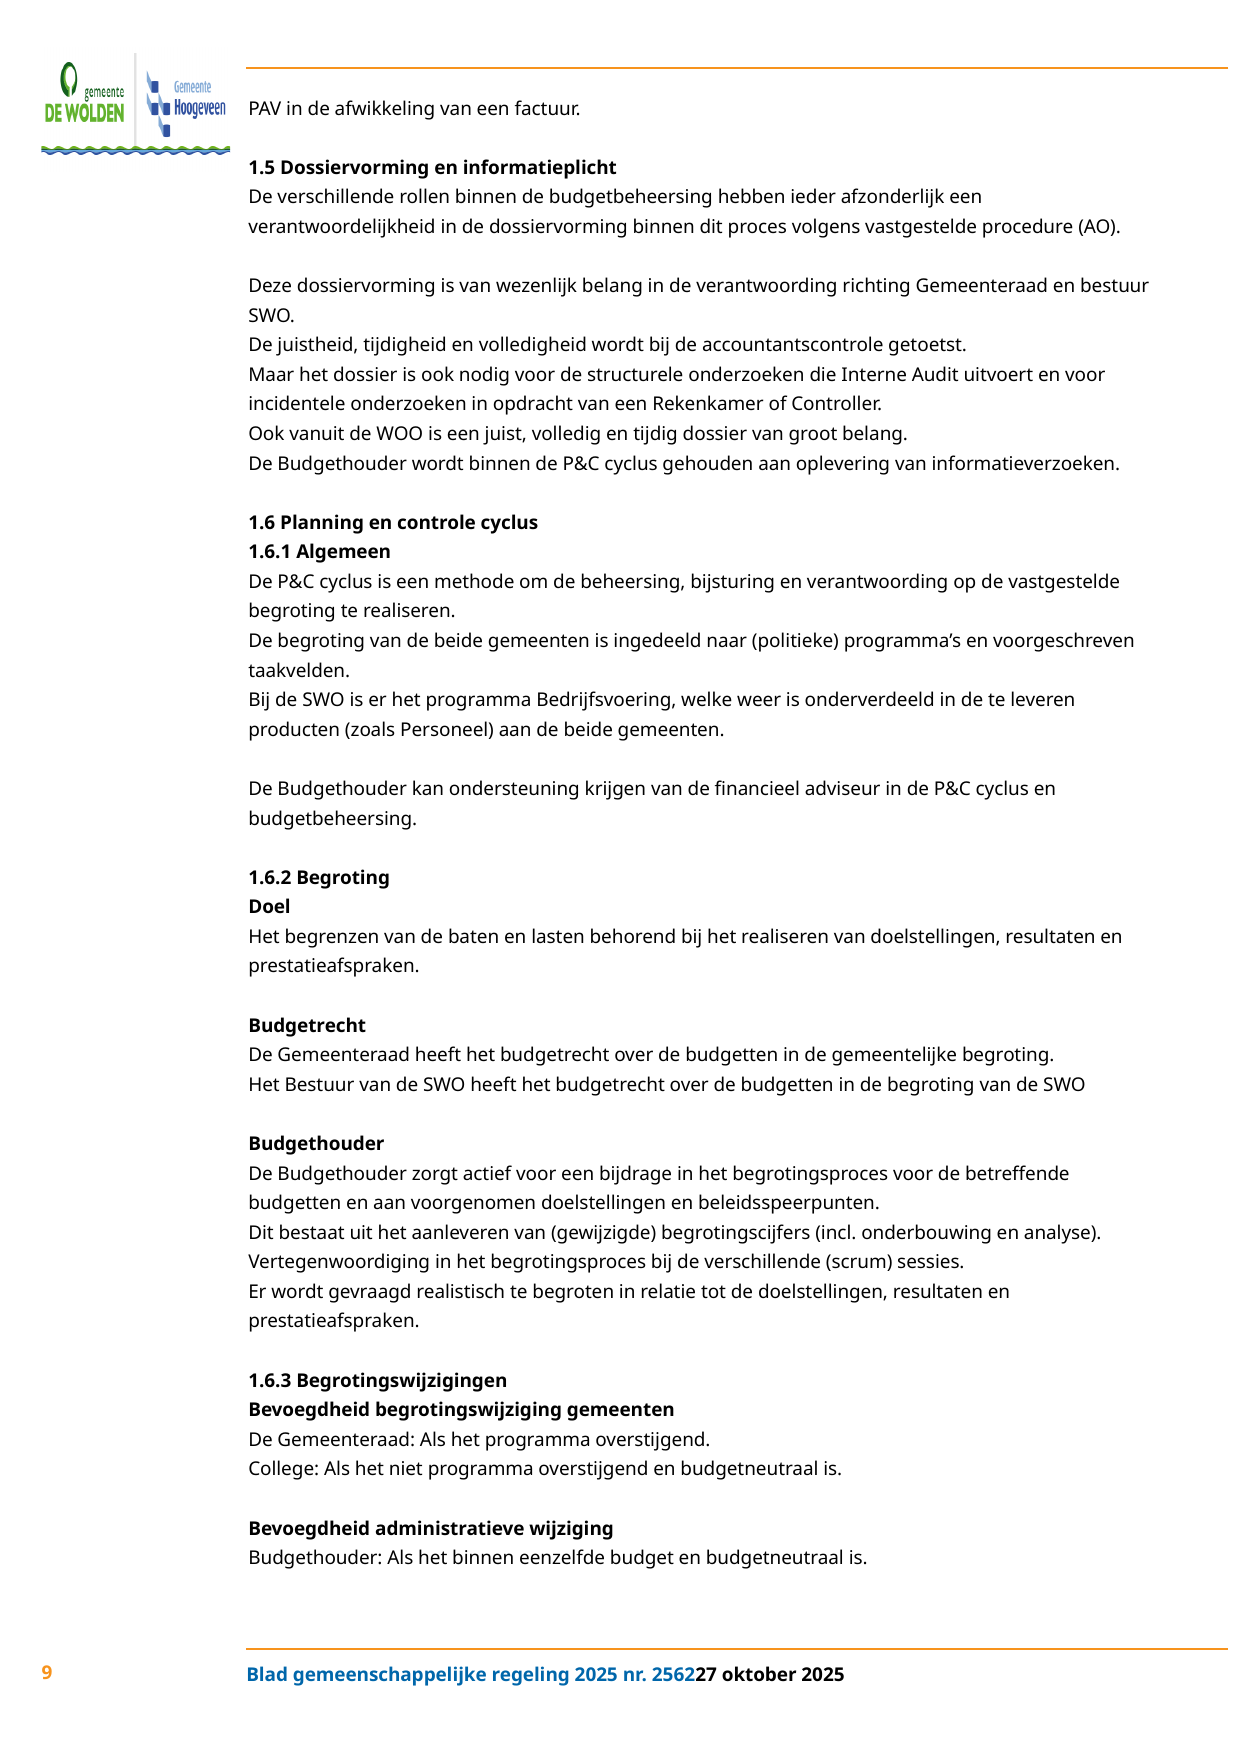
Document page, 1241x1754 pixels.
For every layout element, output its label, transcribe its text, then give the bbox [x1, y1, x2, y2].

text De juistheid, tijdigheid en volledigheid wordt bij de accountantscontrole getoetst. [248, 331, 1152, 357]
text 1.5 Dossiervorming en informatieplicht [248, 154, 1152, 180]
text Het begrenzen van de baten en lasten behorend bij het realiseren van doelstellingen, resultaten en prestatieafspraken. [248, 923, 1152, 978]
text 1.6.1 Algemeen [248, 538, 1152, 564]
text Budgethouder: Als het binnen eenzelfde budget en budgetneutraal is. [248, 1544, 1152, 1570]
text Dit bestaat uit het aanleveren van (gewijzigde) begrotingscijfers (incl. onderbouwing en analyse). [248, 1219, 1152, 1245]
text Er wordt gevraagd realistisch te begroten in relatie tot de doelstellingen, resultaten en prestatieafspraken. [248, 1278, 1152, 1333]
text Deze dossiervorming is van wezenlijk belang in de verantwoording richting Gemeenteraad en bestuur SWO. [248, 272, 1152, 328]
text Vertegenwoordiging in het begrotingsproces bij de verschillende (scrum) sessies. [248, 1248, 1152, 1274]
text Bevoegdheid administratieve wijziging [248, 1515, 1152, 1541]
text 1.6.2 Begroting [248, 864, 1152, 890]
text De Gemeenteraad: Als het programma overstijgend. [248, 1426, 1152, 1452]
text Bevoegdheid begrotingswijziging gemeenten [248, 1396, 1152, 1422]
text 1.6.3 Begrotingswijzigingen [248, 1367, 1152, 1393]
text De Budgethouder kan ondersteuning krijgen van de financieel adviseur in de P&C cyclus en budgetbeheersing. [248, 775, 1152, 831]
text Maar het dossier is ook nodig voor de structurele onderzoeken die Interne Audit uitvoert en voor incidentele onderzoeken in opdracht van een Rekenkamer of Controller. [248, 361, 1152, 416]
text Budgetrecht [248, 1012, 1152, 1038]
text De Budgethouder wordt binnen de P&C cyclus gehouden aan oplevering van informatieverzoeken. [248, 450, 1152, 476]
text Ook vanuit de WOO is een juist, volledig en tijdig dossier van groot belang. [248, 420, 1152, 446]
text De begroting van de beide gemeenten is ingedeeld naar (politieke) programma’s en voorgeschreven taakvelden. [248, 627, 1152, 683]
text Het Bestuur van de SWO heeft het budgetrecht over de budgetten in de begroting van de SWO [248, 1071, 1152, 1097]
text De verschillende rollen binnen de budgetbeheersing hebben ieder afzonderlijk een verantwoordelijkheid in de dossiervorming binnen dit proces volgens vastgestelde procedure (AO). [248, 183, 1152, 239]
text College: Als het niet programma overstijgend en budgetneutraal is. [248, 1456, 1152, 1481]
text PAV in de afwikkeling van een factuur. [248, 95, 1152, 121]
text De P&C cyclus is een methode om de beheersing, bijsturing en verantwoording op de vastgestelde begroting te realiseren. [248, 568, 1152, 623]
text De Budgethouder zorgt actief voor een bijdrage in het begrotingsproces voor de betreffende budgetten en aan voorgenomen doelstellingen en beleidsspeerpunten. [248, 1160, 1152, 1215]
text De Gemeenteraad heeft het budgetrecht over de budgetten in de gemeentelijke begroting. [248, 1041, 1152, 1067]
text Bij de SWO is er het programma Bedrijfsvoering, welke weer is onderverdeeld in de te leveren producten (zoals Personeel) aan de beide gemeenten. [248, 686, 1152, 742]
picture [41, 47, 231, 172]
text Doel [248, 893, 1152, 919]
text Budgethouder [248, 1130, 1152, 1156]
text 1.6 Planning en controle cyclus [248, 509, 1152, 535]
